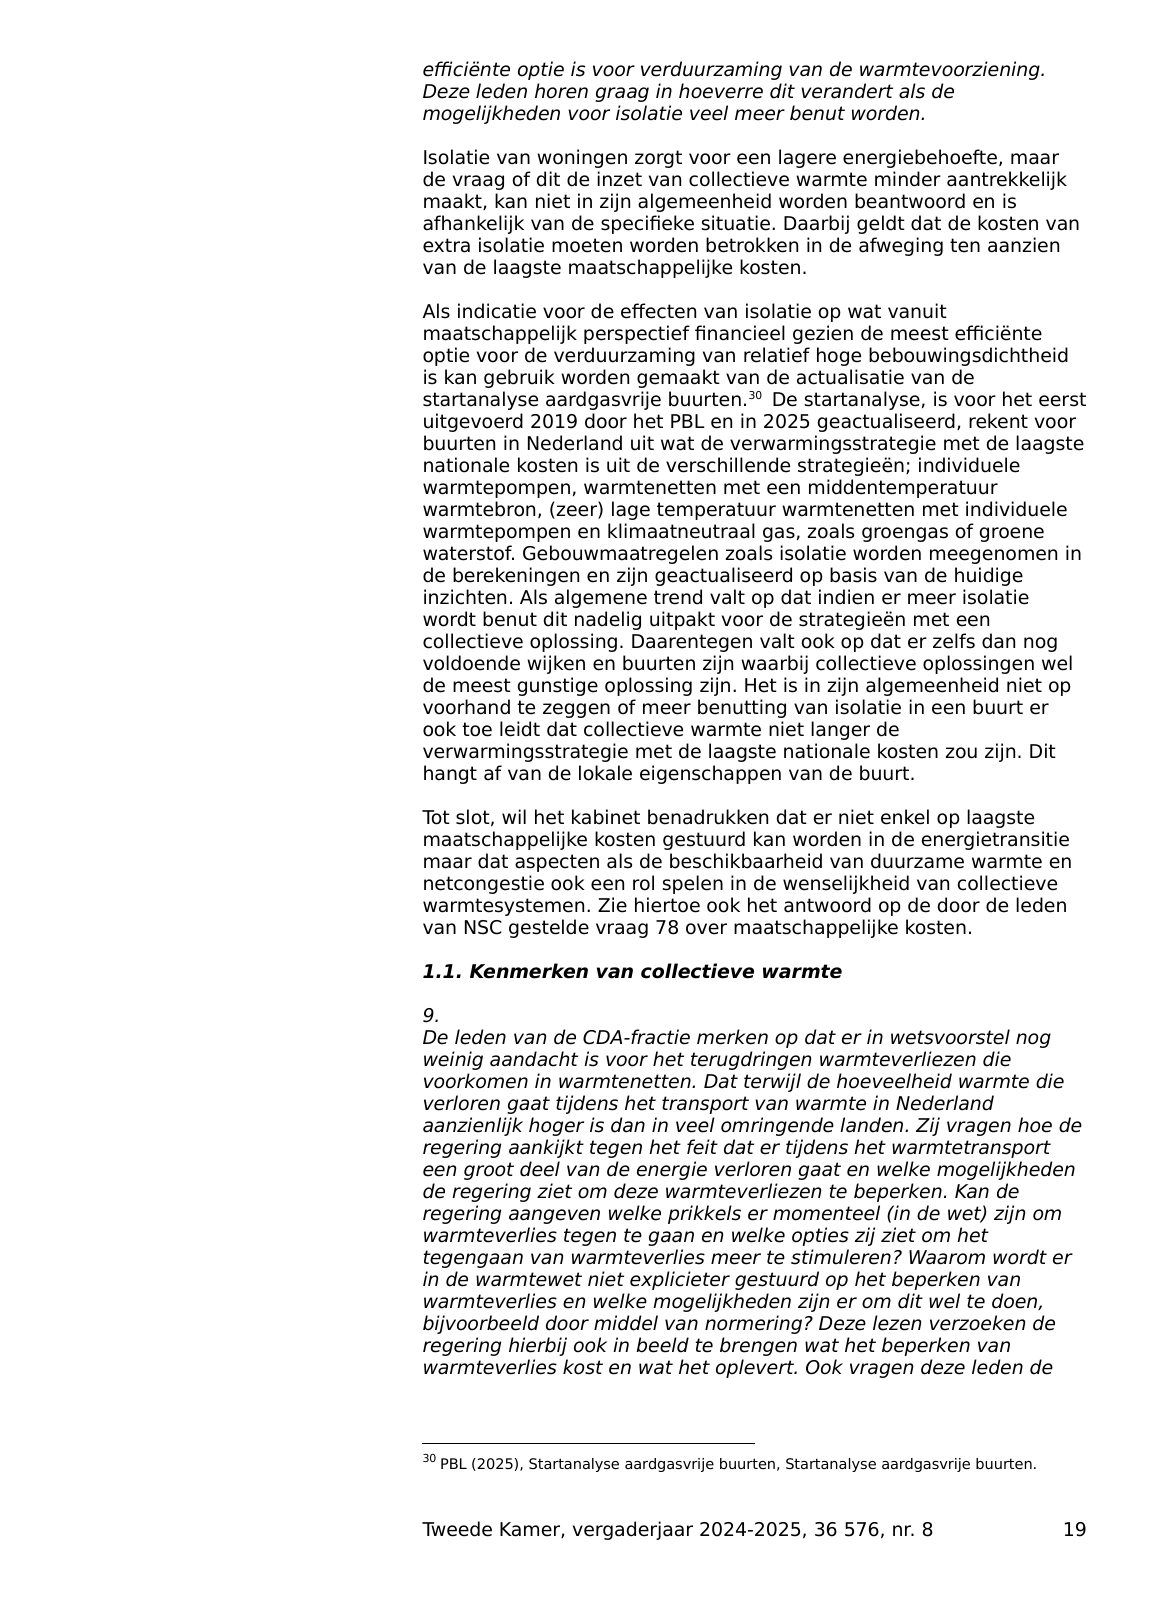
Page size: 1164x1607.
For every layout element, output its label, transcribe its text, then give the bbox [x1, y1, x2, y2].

text Tot slot, wil het kabinet benadrukken dat er niet enkel op laagste maatschappelijke kosten gestuurd kan worden in de energietransitie maar dat aspecten als de beschikbaarheid van duurzame warmte en netcongestie ook een rol spelen in de wenselijkheid van collectieve warmtesystemen. Zie hiertoe ook het antwoord op de door de leden van NSC gestelde vraag 78 over maatschappelijke kosten. [422, 807, 1087, 939]
text De leden van de CDA-fractie merken op dat er in wetsvoorstel nog weinig aandacht is voor het terugdringen warmteverliezen die voorkomen in warmtenetten. Dat terwijl de hoeveelheid warmte die verloren gaat tijdens het transport van warmte in Nederland aanzienlijk hoger is dan in veel omringende landen. Zij vragen hoe de regering aankijkt tegen het feit dat er tijdens het warmtetransport een groot deel van de energie verloren gaat en welke mogelijkheden de regering ziet om deze warmteverliezen te beperken. Kan de regering aangeven welke prikkels er momenteel (in de wet) zijn om warmteverlies tegen te gaan en welke opties zij ziet om het tegengaan van warmteverlies meer te stimuleren? Waarom wordt er in de warmtewet niet explicieter gestuurd op het beperken van warmteverlies en welke mogelijkheden zijn er om dit wel te doen, bijvoorbeeld door middel van normering? Deze lezen verzoeken de regering hierbij ook in beeld te brengen wat het beperken van warmteverlies kost en wat het oplevert. Ook vragen deze leden de [422, 1027, 1087, 1379]
text PBL (2025), Startanalyse aardgasvrije buurten, Startanalyse aardgasvrije buurten. [422, 1452, 1087, 1474]
subtitle 1.1. Kenmerken van collectieve warmte [422, 961, 1087, 983]
text 9. [422, 1005, 1087, 1027]
text Isolatie van woningen zorgt voor een lagere energiebehoefte, maar de vraag of dit de inzet van collectieve warmte minder aantrekkelijk maakt, kan niet in zijn algemeenheid worden beantwoord en is afhankelijk van de specifieke situatie. Daarbij geldt dat de kosten van extra isolatie moeten worden betrokken in de afweging ten aanzien van de laagste maatschappelijke kosten. [422, 147, 1087, 279]
text Als indicatie voor de effecten van isolatie op wat vanuit maatschappelijk perspectief financieel gezien de meest efficiënte optie voor de verduurzaming van relatief hoge bebouwingsdichtheid is kan gebruik worden gemaakt van de actualisatie van de startanalyse aardgasvrije buurten. De startanalyse, is voor het eerst uitgevoerd 2019 door het PBL en in 2025 geactualiseerd, rekent voor buurten in Nederland uit wat de verwarmingsstrategie met de laagste nationale kosten is uit de verschillende strategieën; individuele warmtepompen, warmtenetten met een middentemperatuur warmtebron, (zeer) lage temperatuur warmtenetten met individuele warmtepompen en klimaatneutraal gas, zoals groengas of groene waterstof. Gebouwmaatregelen zoals isolatie worden meegenomen in de berekeningen en zijn geactualiseerd op basis van de huidige inzichten. Als algemene trend valt op dat indien er meer isolatie wordt benut dit nadelig uitpakt voor de strategieën met een collectieve oplossing. Daarentegen valt ook op dat er zelfs dan nog voldoende wijken en buurten zijn waarbij collectieve oplossingen wel de meest gunstige oplossing zijn. Het is in zijn algemeenheid niet op voorhand te zeggen of meer benutting van isolatie in een buurt er ook toe leidt dat collectieve warmte niet langer de verwarmingsstrategie met de laagste nationale kosten zou zijn. Dit hangt af van de lokale eigenschappen van de buurt. [422, 301, 1087, 785]
text efficiënte optie is voor verduurzaming van de warmtevoorziening. Deze leden horen graag in hoeverre dit verandert als de mogelijkheden voor isolatie veel meer benut worden. [422, 59, 1087, 125]
